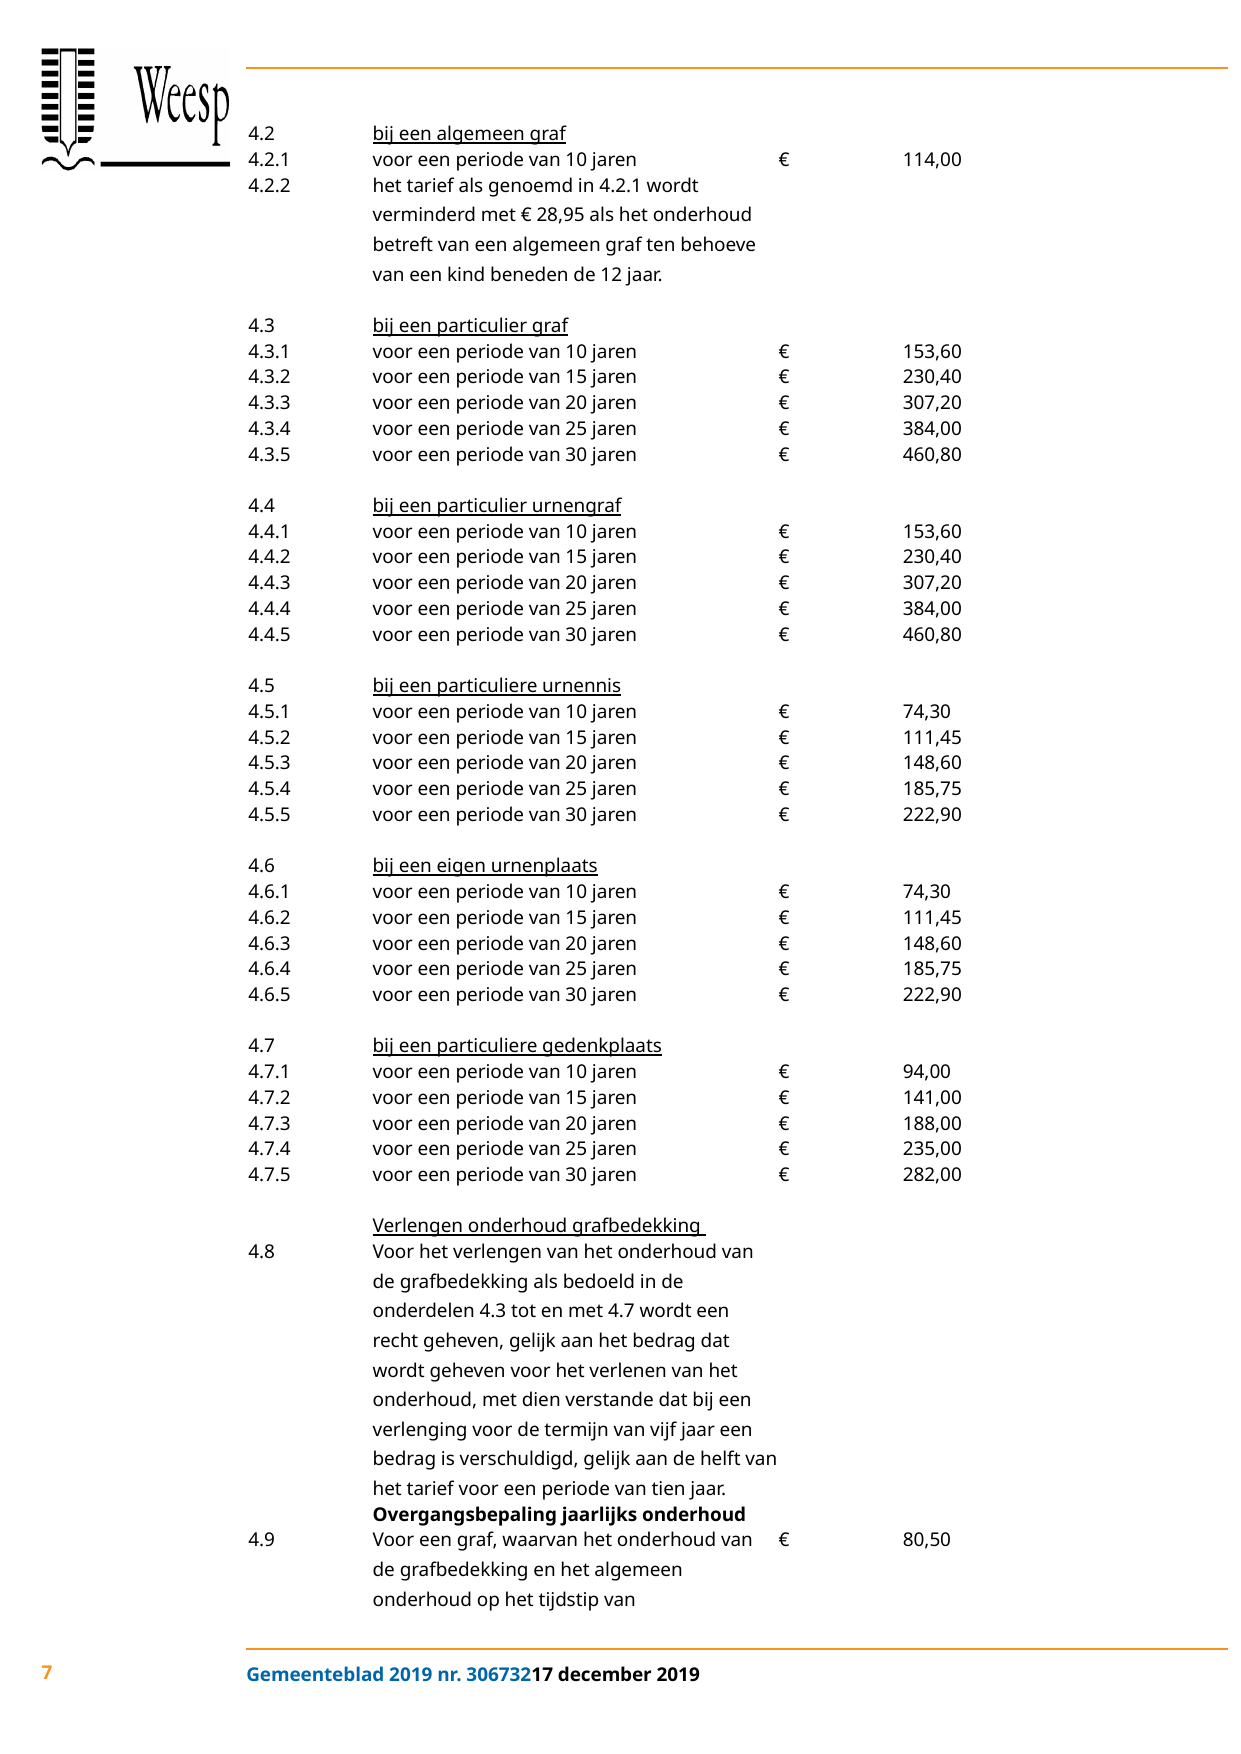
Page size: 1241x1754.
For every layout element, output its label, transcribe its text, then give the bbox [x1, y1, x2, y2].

table_cell [248, 1007, 372, 1033]
table_cell 153,60 [903, 338, 1027, 364]
table_cell 4.3.4 [248, 415, 372, 441]
table_cell voor een periode van 20 jaren [373, 930, 778, 955]
table_cell 74,30 [903, 878, 1152, 904]
table_cell 114,00 [903, 146, 1027, 172]
table_cell [373, 647, 778, 672]
table_cell voor een periode van 20 jaren [373, 389, 778, 415]
table_cell [248, 827, 372, 852]
table_cell [903, 647, 1027, 672]
table_cell 235,00 [903, 1136, 1152, 1161]
table_cell € [778, 1058, 903, 1084]
table_cell voor een periode van 25 jaren [373, 955, 778, 981]
table_cell 282,00 [903, 1161, 1152, 1187]
table_cell [903, 467, 1027, 492]
table_cell voor een periode van 10 jaren [373, 1058, 778, 1084]
table_cell 4.5.2 [248, 724, 372, 749]
table_cell [778, 853, 903, 878]
table_cell 4.9 [248, 1527, 372, 1611]
table_cell 4.2.2 [248, 172, 372, 286]
table_cell [778, 1213, 903, 1238]
table_cell [778, 1033, 903, 1058]
table_cell [778, 1187, 903, 1213]
table_cell 4.3.1 [248, 338, 372, 364]
table_cell 4.6.1 [248, 878, 372, 904]
table_cell 222,90 [903, 981, 1152, 1007]
table_cell 460,80 [903, 441, 1027, 467]
table_cell [903, 312, 1027, 338]
table_cell [903, 286, 1027, 312]
table_cell 384,00 [903, 415, 1027, 441]
table_cell 4.3 [248, 312, 372, 338]
table_cell [778, 95, 903, 121]
table_cell 222,90 [903, 801, 1027, 827]
table_cell € [778, 441, 903, 467]
table_cell 4.6 [248, 853, 372, 878]
table_cell 185,75 [903, 955, 1152, 981]
table_cell 94,00 [903, 1058, 1152, 1084]
table_cell [373, 1187, 778, 1213]
table_cell [248, 467, 372, 492]
table_cell voor een periode van 20 jaren [373, 570, 778, 595]
table_cell € [778, 1110, 903, 1136]
table_cell 4.4 [248, 492, 372, 518]
table_cell Verlengen onderhoud grafbedekking [373, 1213, 778, 1238]
table_cell [778, 492, 903, 518]
table_cell € [778, 544, 903, 569]
table_cell [248, 1187, 372, 1213]
table_cell [903, 172, 1027, 286]
table_cell [778, 827, 903, 852]
table_cell 307,20 [903, 570, 1027, 595]
table_cell 185,75 [903, 775, 1027, 801]
table_cell het tarief als genoemd in 4.2.1 wordt verminderd met € 28,95 als het onderhoud betreft van een algemeen graf ten behoeve van een kind beneden de 12 jaar. [373, 172, 778, 286]
table_cell [248, 1501, 372, 1527]
table_cell bij een particulier urnengraf [373, 492, 778, 518]
table_cell voor een periode van 15 jaren [373, 724, 778, 749]
table_cell 153,60 [903, 518, 1027, 544]
table_cell 4.4.2 [248, 544, 372, 569]
table_cell 111,45 [903, 904, 1152, 930]
table_cell 460,80 [903, 621, 1027, 647]
table_cell [903, 1213, 1152, 1238]
table_cell 4.7.5 [248, 1161, 372, 1187]
table_cell [248, 286, 372, 312]
table_cell [903, 1033, 1152, 1058]
table_cell 4.8 [248, 1239, 372, 1501]
table_cell 4.5.5 [248, 801, 372, 827]
table_cell voor een periode van 15 jaren [373, 1084, 778, 1110]
table_cell [373, 467, 778, 492]
table_cell [903, 1187, 1152, 1213]
table_cell [778, 172, 903, 286]
table_cell [248, 95, 372, 121]
table_cell [248, 647, 372, 672]
table_cell 4.4.3 [248, 570, 372, 595]
table_cell voor een periode van 10 jaren [373, 518, 778, 544]
table_cell 4.7.3 [248, 1110, 372, 1136]
table_cell € [778, 1136, 903, 1161]
table_cell voor een periode van 15 jaren [373, 544, 778, 569]
table_cell € [778, 338, 903, 364]
table_cell 148,60 [903, 930, 1152, 955]
table_cell Overgangsbepaling jaarlijks onderhoud [373, 1501, 778, 1527]
table_cell 4.6.3 [248, 930, 372, 955]
table_cell voor een periode van 10 jaren [373, 878, 778, 904]
table_cell 4.6.2 [248, 904, 372, 930]
table_cell [903, 853, 1152, 878]
table_cell Voor het verlengen van het onderhoud van de grafbedekking als bedoeld in de onderdelen 4.3 tot en met 4.7 wordt een recht geheven, gelijk aan het bedrag dat wordt geheven voor het verlenen van het onderhoud, met dien verstande dat bij een verlenging voor de termijn van vijf jaar een bedrag is verschuldigd, gelijk aan de helft van het tarief voor een periode van tien jaar. [373, 1239, 778, 1501]
table_cell voor een periode van 25 jaren [373, 775, 778, 801]
table_cell 4.4.1 [248, 518, 372, 544]
table_cell 4.3.5 [248, 441, 372, 467]
table_cell 307,20 [903, 389, 1027, 415]
table_cell 4.7 [248, 1033, 372, 1058]
table_cell € [778, 930, 903, 955]
table_cell voor een periode van 10 jaren [373, 338, 778, 364]
table_cell [778, 673, 903, 698]
table_cell 230,40 [903, 364, 1027, 389]
table_cell [778, 1007, 903, 1033]
table_cell voor een periode van 25 jaren [373, 1136, 778, 1161]
table_cell [903, 1007, 1152, 1033]
table_cell voor een periode van 20 jaren [373, 750, 778, 775]
table_cell voor een periode van 30 jaren [373, 981, 778, 1007]
table_cell voor een periode van 30 jaren [373, 441, 778, 467]
table_cell 230,40 [903, 544, 1027, 569]
table_cell [903, 121, 1027, 146]
table_cell 4.5 [248, 673, 372, 698]
table_cell € [778, 518, 903, 544]
table_cell € [778, 801, 903, 827]
table_cell € [778, 364, 903, 389]
table_cell 188,00 [903, 1110, 1152, 1136]
table_cell 4.4.4 [248, 595, 372, 621]
table_cell voor een periode van 30 jaren [373, 621, 778, 647]
table_cell € [778, 775, 903, 801]
table_cell [903, 1501, 1152, 1527]
table_cell € [778, 981, 903, 1007]
table_cell € [778, 146, 903, 172]
table_cell 4.4.5 [248, 621, 372, 647]
table_cell 4.6.4 [248, 955, 372, 981]
table_cell voor een periode van 25 jaren [373, 595, 778, 621]
table_cell 74,30 [903, 698, 1027, 724]
table_cell 4.7.4 [248, 1136, 372, 1161]
table_cell bij een particuliere urnennis [373, 673, 778, 698]
table_cell € [778, 1161, 903, 1187]
table_cell [778, 647, 903, 672]
table_cell 4.2 [248, 121, 372, 146]
table_cell € [778, 570, 903, 595]
table_cell bij een eigen urnenplaats [373, 853, 778, 878]
table_cell 384,00 [903, 595, 1027, 621]
table_cell [903, 95, 1027, 121]
table_cell [373, 286, 778, 312]
table_cell [778, 1239, 903, 1501]
table_cell voor een periode van 20 jaren [373, 1110, 778, 1136]
table_cell 4.5.1 [248, 698, 372, 724]
table_cell 80,50 [903, 1527, 1152, 1611]
table_cell € [778, 621, 903, 647]
table_cell bij een algemeen graf [373, 121, 778, 146]
table_cell [778, 467, 903, 492]
table_cell voor een periode van 15 jaren [373, 364, 778, 389]
table_cell 4.6.5 [248, 981, 372, 1007]
table_cell [903, 1239, 1152, 1501]
table_cell € [778, 750, 903, 775]
table_cell [778, 1501, 903, 1527]
table_cell 141,00 [903, 1084, 1152, 1110]
picture [41, 47, 231, 172]
table_cell 4.7.2 [248, 1084, 372, 1110]
table_cell voor een periode van 30 jaren [373, 801, 778, 827]
table_cell [778, 312, 903, 338]
table_cell 4.7.1 [248, 1058, 372, 1084]
table_cell € [778, 389, 903, 415]
table_cell bij een particuliere gedenkplaats [373, 1033, 778, 1058]
table_cell 4.3.2 [248, 364, 372, 389]
table_cell Voor een graf, waarvan het onderhoud van de grafbedekking en het algemeen onderhoud op het tijdstip van [373, 1527, 778, 1611]
table_cell € [778, 955, 903, 981]
table_cell 4.3.3 [248, 389, 372, 415]
table_cell [778, 121, 903, 146]
table_cell € [778, 878, 903, 904]
table_cell 148,60 [903, 750, 1027, 775]
table_cell € [778, 595, 903, 621]
table_cell € [778, 904, 903, 930]
table_cell [778, 286, 903, 312]
table_cell voor een periode van 15 jaren [373, 904, 778, 930]
table_cell [373, 95, 778, 121]
table_cell € [778, 724, 903, 749]
table_cell voor een periode van 10 jaren [373, 146, 778, 172]
table_cell 4.2.1 [248, 146, 372, 172]
table_cell [373, 827, 778, 852]
table_cell voor een periode van 25 jaren [373, 415, 778, 441]
table_cell 4.5.4 [248, 775, 372, 801]
table_cell € [778, 1084, 903, 1110]
table_cell 111,45 [903, 724, 1027, 749]
table_cell [903, 673, 1027, 698]
table_cell [903, 827, 1027, 852]
table_cell voor een periode van 10 jaren [373, 698, 778, 724]
table_cell € [778, 698, 903, 724]
table_cell [903, 492, 1027, 518]
table_cell 4.5.3 [248, 750, 372, 775]
table_cell [373, 1007, 778, 1033]
table_cell [248, 1213, 372, 1238]
table_cell voor een periode van 30 jaren [373, 1161, 778, 1187]
table_cell € [778, 1527, 903, 1611]
table_cell bij een particulier graf [373, 312, 778, 338]
table_cell € [778, 415, 903, 441]
